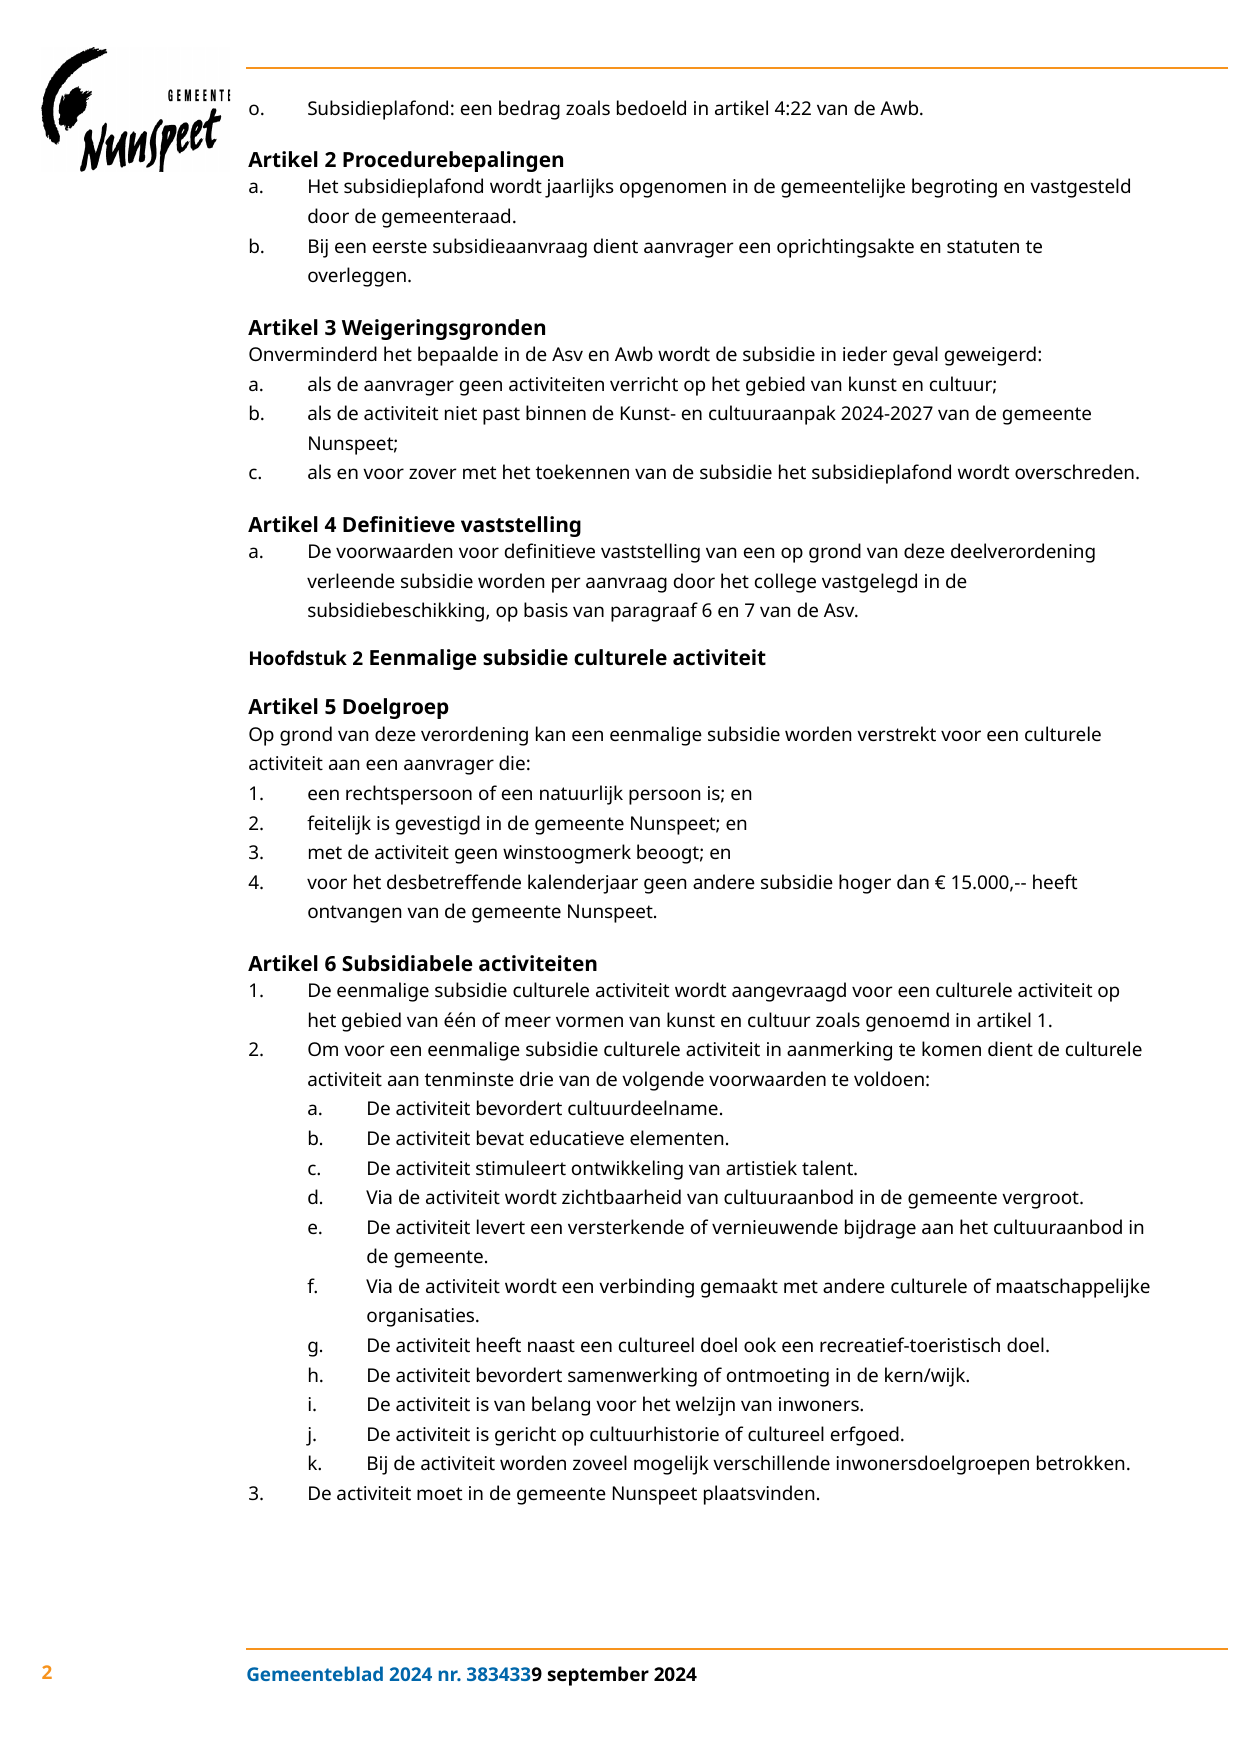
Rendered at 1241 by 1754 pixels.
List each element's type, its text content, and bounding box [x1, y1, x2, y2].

list De activiteit stimuleert ontwikkeling van artistiek talent. [307, 1155, 1152, 1181]
picture [41, 47, 231, 172]
list De activiteit heeft naast een cultureel doel ook een recreatief-toeristisch doel. [307, 1332, 1152, 1358]
list De activiteit moet in de gemeente Nunspeet plaatsvinden. [248, 1480, 1152, 1506]
list voor het desbetreffende kalenderjaar geen andere subsidie hoger dan € 15.000,-- heeft ontvangen van de gemeente Nunspeet. [248, 869, 1152, 924]
list De voorwaarden voor definitieve vaststelling van een op grond van deze deelverordening verleende subsidie worden per aanvraag door het college vastgelegd in de subsidiebeschikking, op basis van paragraaf 6 en 7 van de Asv. [248, 538, 1152, 623]
list De activiteit bevat educatieve elementen. [307, 1125, 1152, 1151]
text Artikel 2 Procedurebepalingen [248, 145, 1152, 174]
text Artikel 5 Doelgroep [248, 692, 1152, 721]
list De activiteit is gericht op cultuurhistorie of cultureel erfgoed. [307, 1421, 1152, 1447]
list Bij een eerste subsidieaanvraag dient aanvrager een oprichtingsakte en statuten te overleggen. [248, 233, 1152, 288]
list De eenmalige subsidie culturele activiteit wordt aangevraagd voor een culturele activiteit op het gebied van één of meer vormen van kunst en cultuur zoals genoemd in artikel 1. [248, 977, 1152, 1033]
list als de aanvrager geen activiteiten verricht op het gebied van kunst en cultuur; [248, 371, 1152, 397]
list Om voor een eenmalige subsidie culturele activiteit in aanmerking te komen dient de culturele activiteit aan tenminste drie van de volgende voorwaarden te voldoen: [248, 1036, 1152, 1092]
list een rechtspersoon of een natuurlijk persoon is; en [248, 780, 1152, 806]
text Artikel 4 Definitieve vaststelling [248, 510, 1152, 538]
list Via de activiteit wordt zichtbaarheid van cultuuraanbod in de gemeente vergroot. [307, 1184, 1152, 1210]
list Via de activiteit wordt een verbinding gemaakt met andere culturele of maatschappelijke organisaties. [307, 1273, 1152, 1328]
text Onverminderd het bepaalde in de Asv en Awb wordt de subsidie in ieder geval geweigerd: [248, 341, 1152, 367]
text Hoofdstuk 2 Eenmalige subsidie culturele activiteit [248, 643, 1152, 672]
list als en voor zover met het toekennen van de subsidie het subsidieplafond wordt overschreden. [248, 459, 1152, 485]
list De activiteit bevordert samenwerking of ontmoeting in de kern/wijk. [307, 1362, 1152, 1388]
list feitelijk is gevestigd in de gemeente Nunspeet; en [248, 810, 1152, 835]
list Bij de activiteit worden zoveel mogelijk verschillende inwonersdoelgroepen betrokken. [307, 1451, 1152, 1476]
list met de activiteit geen winstoogmerk beoogt; en [248, 839, 1152, 865]
list Subsidieplafond: een bedrag zoals bedoeld in artikel 4:22 van de Awb. [248, 95, 1152, 121]
text Artikel 3 Weigeringsgronden [248, 313, 1152, 341]
list De activiteit is van belang voor het welzijn van inwoners. [307, 1391, 1152, 1417]
list De activiteit levert een versterkende of vernieuwende bijdrage aan het cultuuraanbod in de gemeente. [307, 1214, 1152, 1269]
text Artikel 6 Subsidiabele activiteiten [248, 949, 1152, 977]
list De activiteit bevordert cultuurdeelname. [307, 1096, 1152, 1121]
list Het subsidieplafond wordt jaarlijks opgenomen in de gemeentelijke begroting en vastgesteld door de gemeenteraad. [248, 174, 1152, 229]
text Op grond van deze verordening kan een eenmalige subsidie worden verstrekt voor een culturele activiteit aan een aanvrager die: [248, 721, 1152, 776]
list als de activiteit niet past binnen de Kunst- en cultuuraanpak 2024-2027 van de gemeente Nunspeet; [248, 400, 1152, 456]
